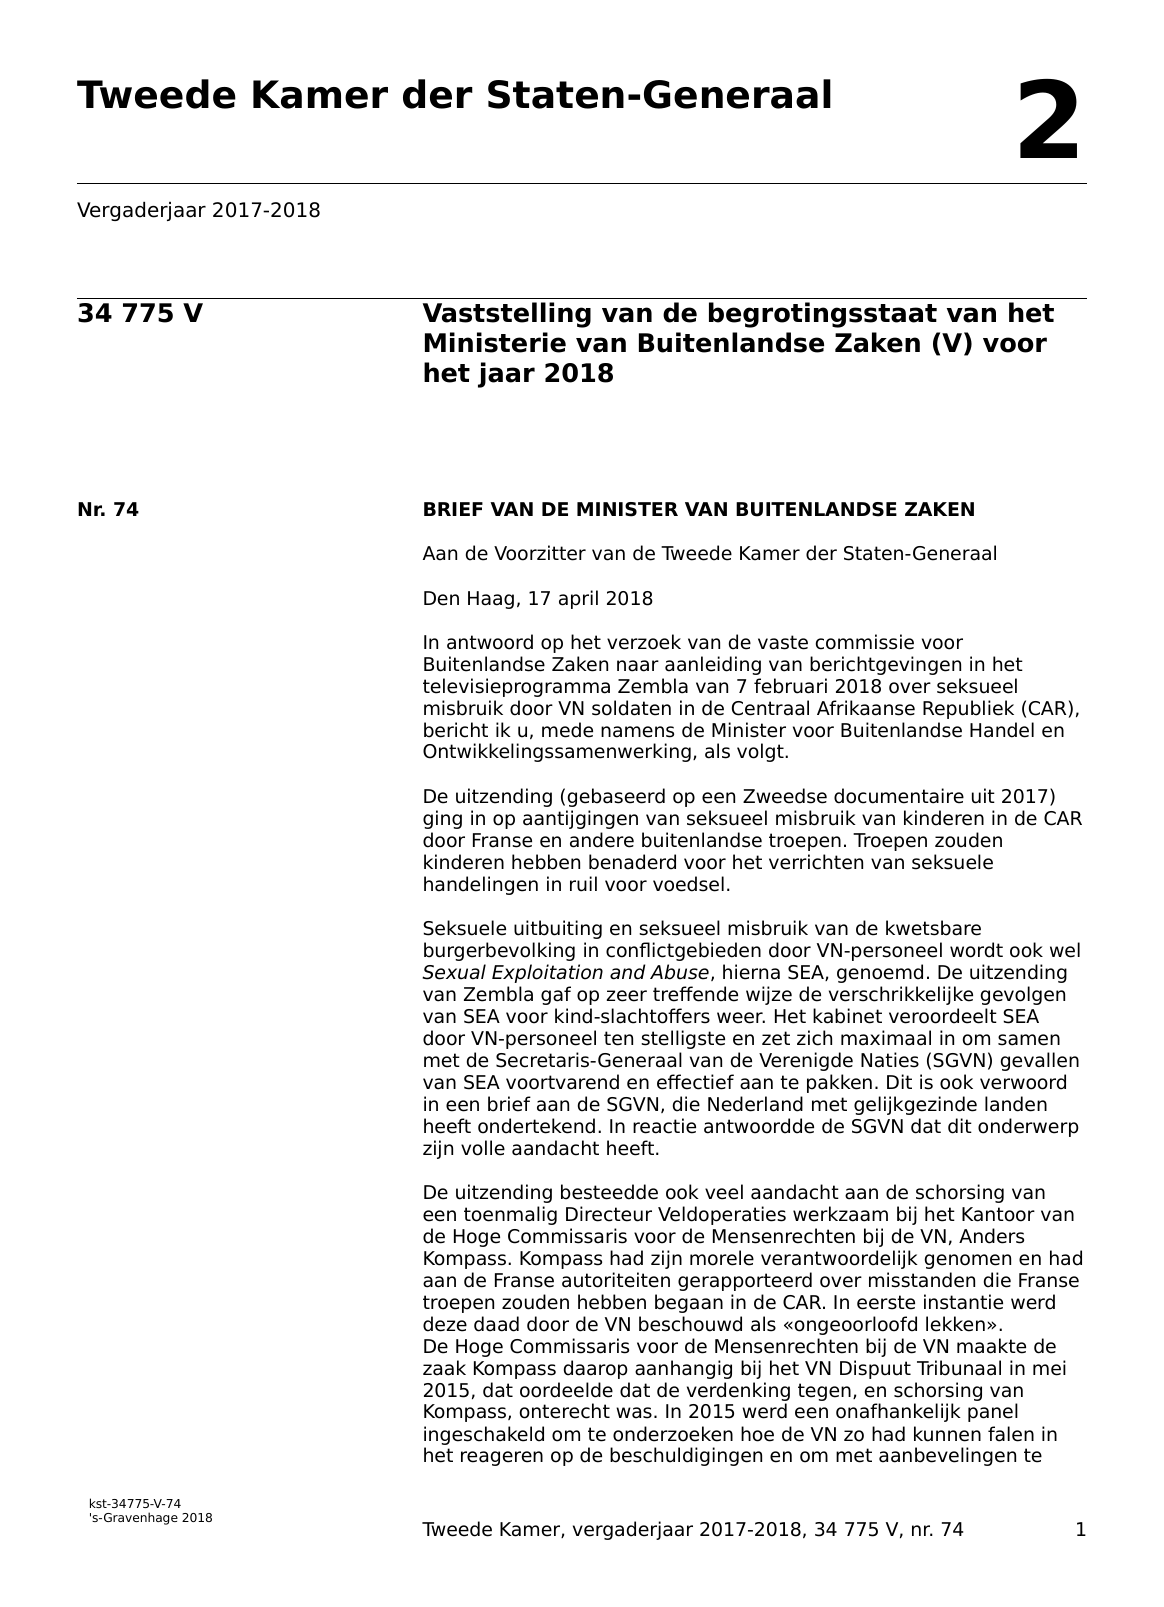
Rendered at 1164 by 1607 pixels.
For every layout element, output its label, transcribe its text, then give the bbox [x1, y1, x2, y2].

table_header 2 [886, 59, 1087, 183]
text De uitzending besteedde ook veel aandacht aan de schorsing van een toenmalig Directeur Veldoperaties werkzaam bij het Kantoor van de Hoge Commissaris voor de Mensenrechten bij de VN, Anders Kompass. Kompass had zijn morele verantwoordelijk genomen en had aan de Franse autoriteiten gerapporteerd over misstanden die Franse troepen zouden hebben begaan in de CAR. In eerste instantie werd deze daad door de VN beschouwd als «ongeoorloofd lekken». [422, 1182, 1087, 1336]
table_cell Vergaderjaar 2017-2018 [77, 184, 1087, 298]
subtitle Nr. 74 BRIEF VAN DE MINISTER VAN BUITENLANDSE ZAKEN [77, 499, 1087, 521]
text kst-34775-V-74 [88, 1497, 323, 1511]
text De Hoge Commissaris voor de Mensenrechten bij de VN maakte de zaak Kompass daarop aanhangig bij het VN Dispuut Tribunaal in mei 2015, dat oordeelde dat de verdenking tegen, en schorsing van Kompass, onterecht was. In 2015 werd een onafhankelijk panel ingeschakeld om te onderzoeken hoe de VN zo had kunnen falen in het reageren op de beschuldigingen en om met aanbevelingen te [422, 1336, 1087, 1467]
text Seksuele uitbuiting en seksueel misbruik van de kwetsbare burgerbevolking in conflictgebieden door VN-personeel wordt ook wel Sexual Exploitation and Abuse, hierna SEA, genoemd. De uitzending van Zembla gaf op zeer treffende wijze de verschrikkelijke gevolgen van SEA voor kind-slachtoffers weer. Het kabinet veroordeelt SEA door VN-personeel ten stelligste en zet zich maximaal in om samen met de Secretaris-Generaal van de Verenigde Naties (SGVN) gevallen van SEA voortvarend en effectief aan te pakken. Dit is ook verwoord in een brief aan de SGVN, die Nederland met gelijkgezinde landen heeft ondertekend. In reactie antwoordde de SGVN dat dit onderwerp zijn volle aandacht heeft. [422, 918, 1087, 1159]
text Den Haag, 17 april 2018 [422, 587, 1087, 609]
subtitle 34 775 V Vaststelling van de begrotingsstaat van het Ministerie van Buitenlandse Zaken (V) voor het jaar 2018 [77, 299, 1087, 388]
text De uitzending (gebaseerd op een Zweedse documentaire uit 2017) ging in op aantijgingen van seksueel misbruik van kinderen in de CAR door Franse en andere buitenlandse troepen. Troepen zouden kinderen hebben benaderd voor het verrichten van seksuele handelingen in ruil voor voedsel. [422, 786, 1087, 896]
text In antwoord op het verzoek van de vaste commissie voor Buitenlandse Zaken naar aanleiding van berichtgevingen in het televisieprogramma Zembla van 7 februari 2018 over seksueel misbruik door VN soldaten in de Centraal Afrikaanse Republiek (CAR), bericht ik u, mede namens de Minister voor Buitenlandse Handel en Ontwikkelingssamenwerking, als volgt. [422, 632, 1087, 763]
table_header Tweede Kamer der Staten-Generaal [77, 59, 886, 183]
text 's-Gravenhage 2018 [88, 1511, 323, 1525]
text Aan de Voorzitter van de Tweede Kamer der Staten-Generaal [422, 543, 1087, 565]
